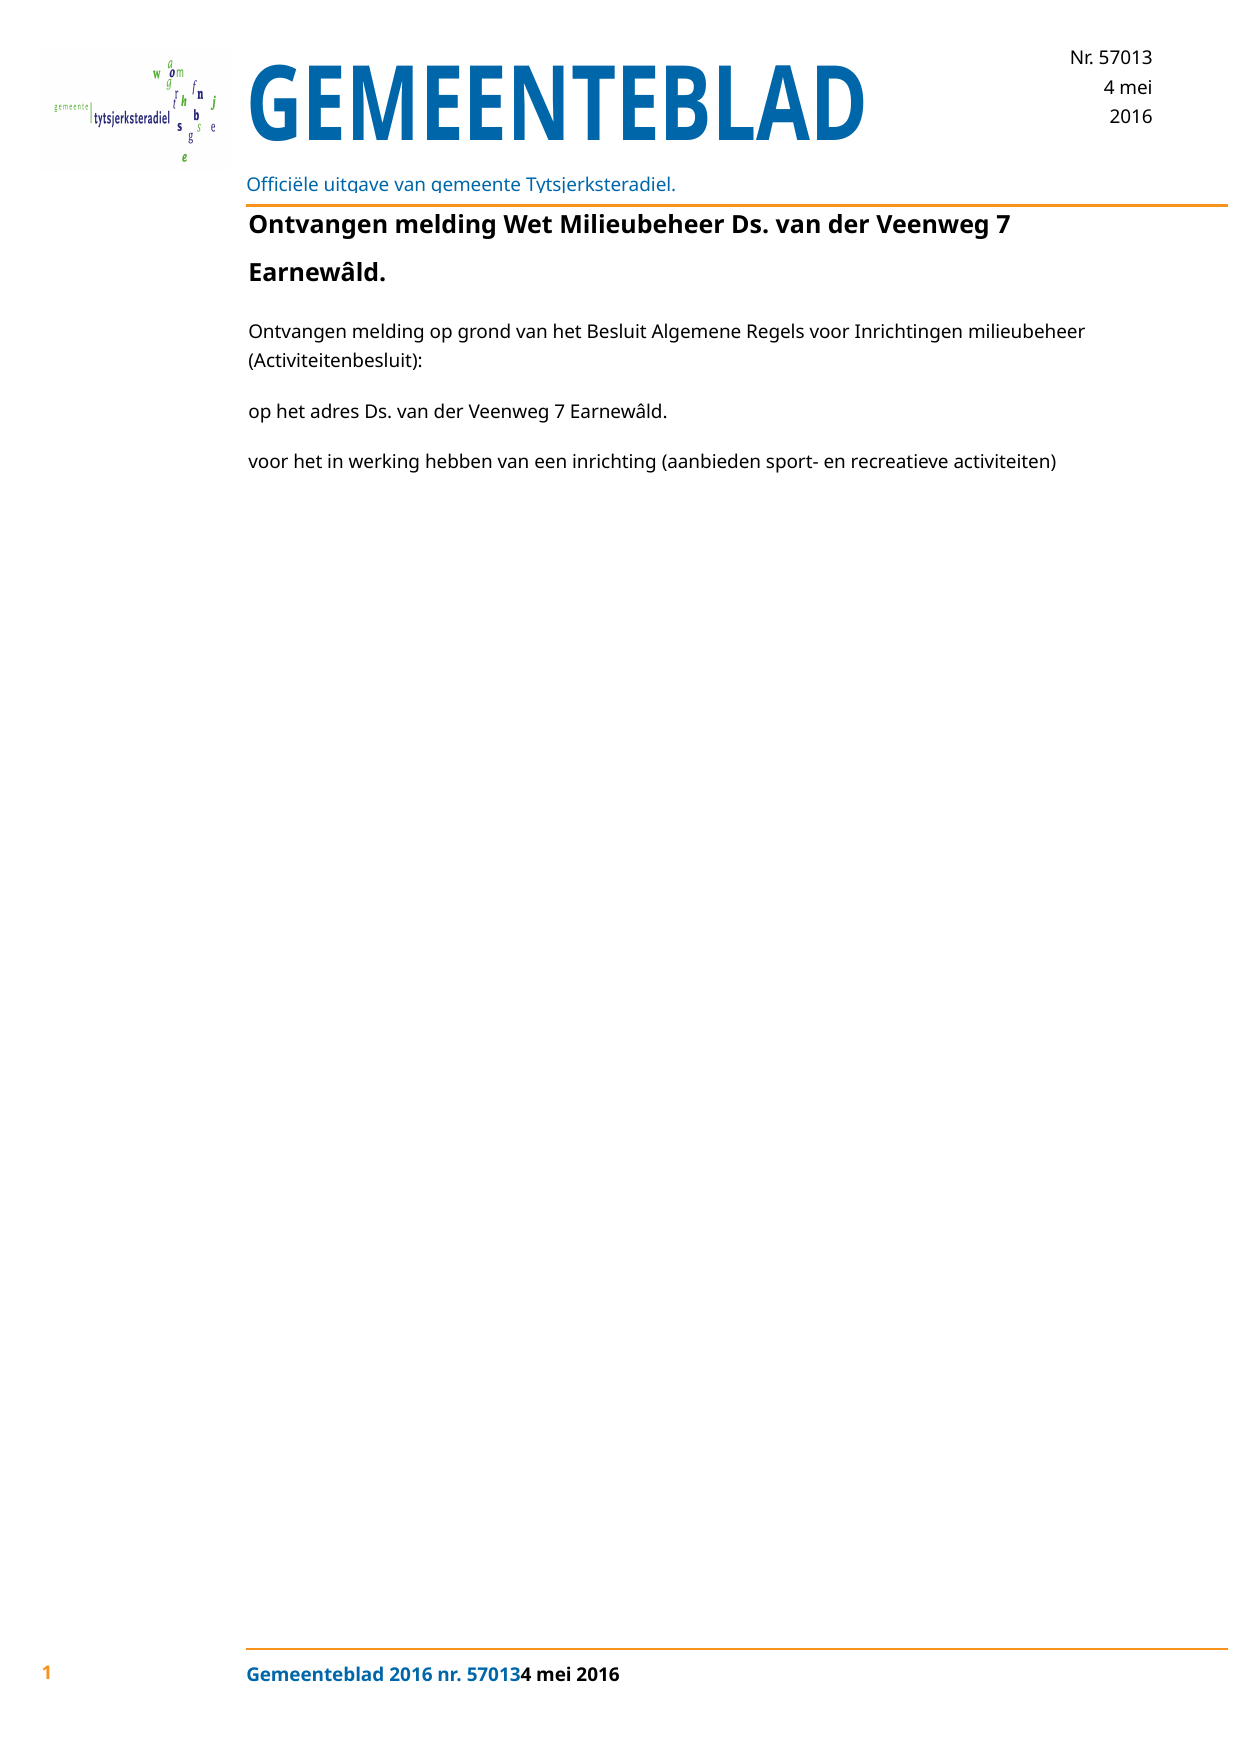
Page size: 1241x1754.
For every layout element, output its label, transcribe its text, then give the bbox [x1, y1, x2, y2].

text Ontvangen melding Wet Milieubeheer Ds. van der Veenweg 7 Earnewâld. [248, 207, 1152, 288]
text voor het in werking hebben van een inrichting (aanbieden sport- en recreatieve activiteiten) [248, 448, 1152, 474]
picture [41, 47, 231, 172]
text Ontvangen melding op grond van het Besluit Algemene Regels voor Inrichtingen milieubeheer (Activiteitenbesluit): [248, 318, 1152, 373]
text op het adres Ds. van der Veenweg 7 Earnewâld. [248, 398, 1152, 424]
